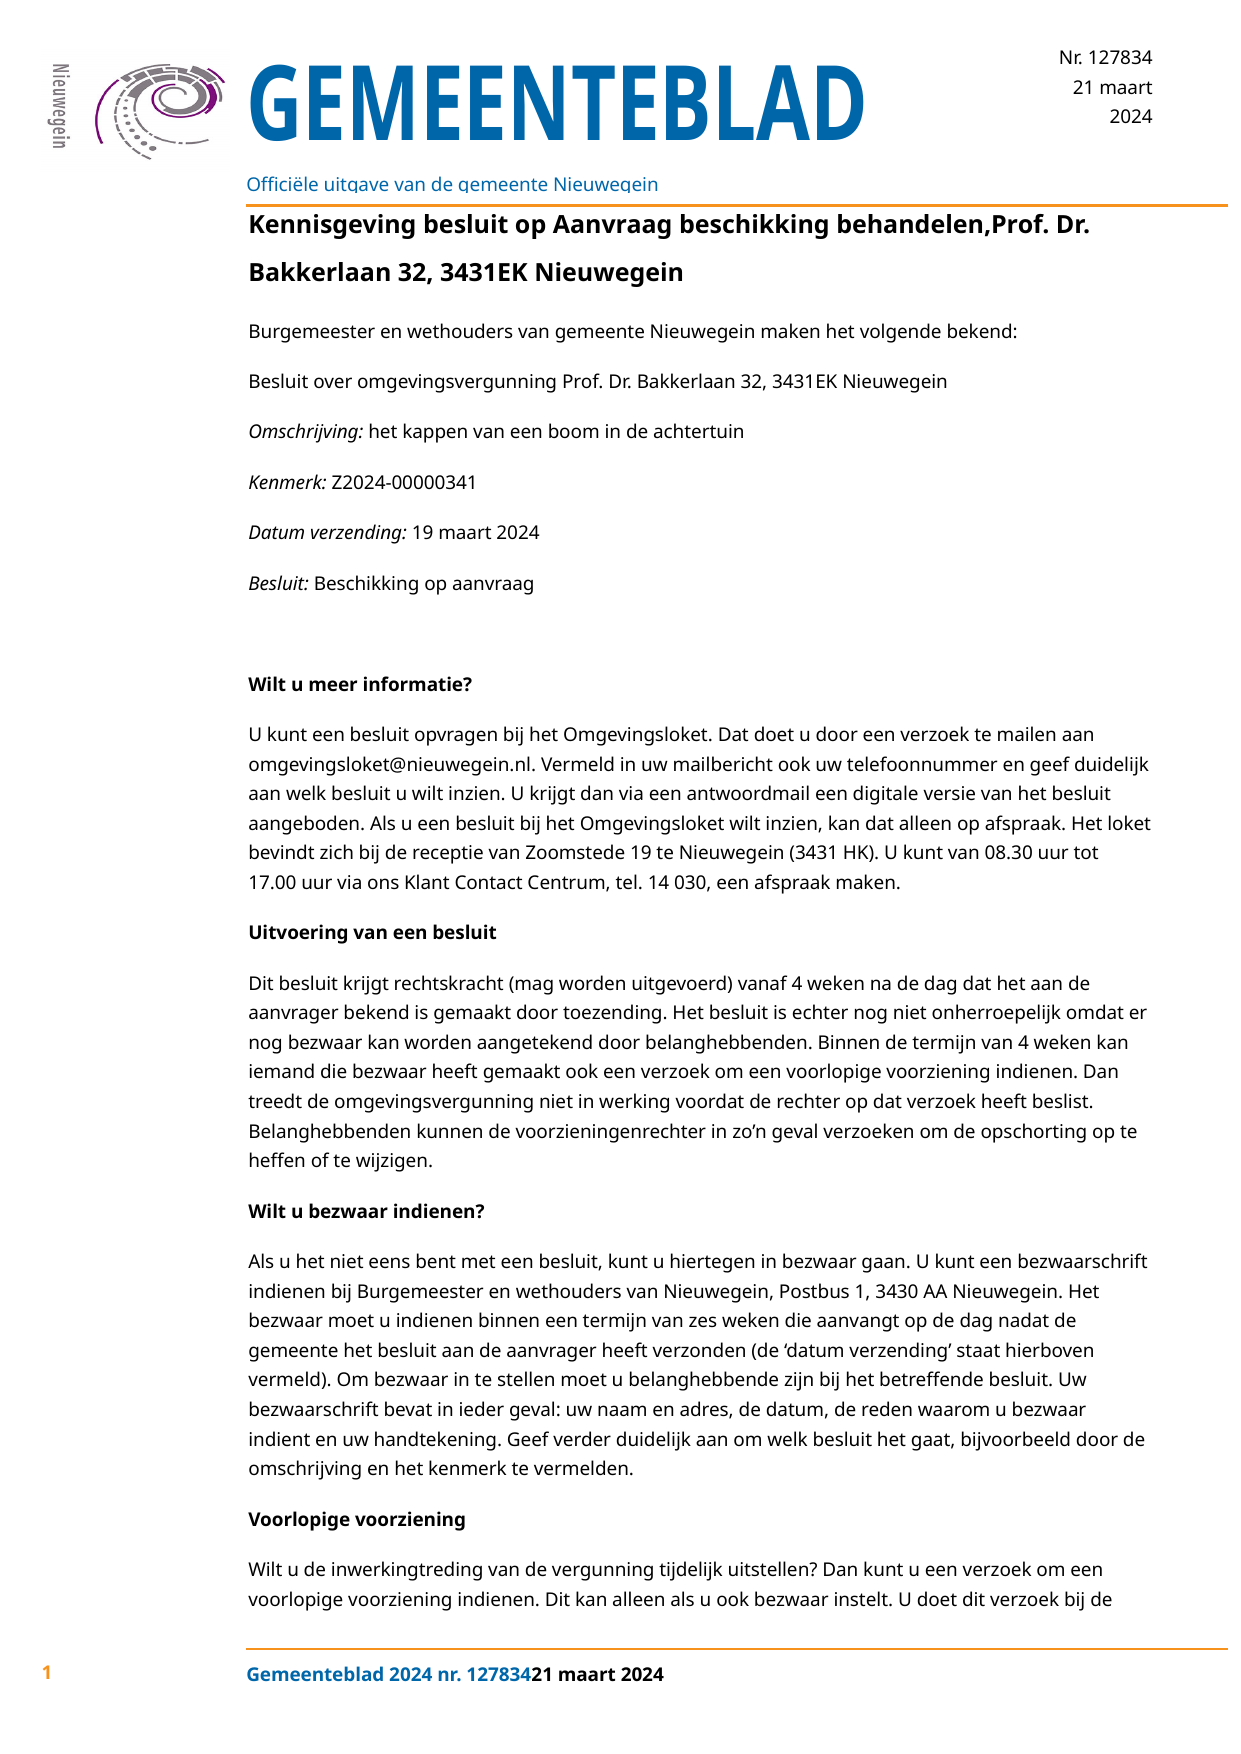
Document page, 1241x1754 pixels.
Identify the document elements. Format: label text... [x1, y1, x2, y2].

text Kennisgeving besluit op Aanvraag beschikking behandelen,Prof. Dr. Bakkerlaan 32, 3431EK Nieuwegein [248, 207, 1152, 288]
picture [41, 47, 231, 172]
text Als u het niet eens bent met een besluit, kunt u hiertegen in bezwaar gaan. U kunt een bezwaarschrift indienen bij Burgemeester en wethouders van Nieuwegein, Postbus 1, 3430 AA Nieuwegein. Het bezwaar moet u indienen binnen een termijn van zes weken die aanvangt op de dag nadat de gemeente het besluit aan de aanvrager heeft verzonden (de ‘datum verzending’ staat hierboven vermeld). Om bezwaar in te stellen moet u belanghebbende zijn bij het betreffende besluit. Uw bezwaarschrift bevat in ieder geval: uw naam en adres, de datum, de reden waarom u bezwaar indient en uw handtekening. Geef verder duidelijk aan om welk besluit het gaat, bijvoorbeeld door de omschrijving en het kenmerk te vermelden. [248, 1248, 1152, 1481]
text Omschrijving: het kappen van een boom in de achtertuin [248, 419, 1152, 444]
text U kunt een besluit opvragen bij het Omgevingsloket. Dat doet u door een verzoek te mailen aan omgevingsloket@nieuwegein.nl. Vermeld in uw mailbericht ook uw telefoonnummer en geef duidelijk aan welk besluit u wilt inzien. U krijgt dan via een antwoordmail een digitale versie van het besluit aangeboden. Als u een besluit bij het Omgevingsloket wilt inzien, kan dat alleen op afspraak. Het loket bevindt zich bij de receptie van Zoomstede 19 te Nieuwegein (3431 HK). U kunt van 08.30 uur tot 17.00 uur via ons Klant Contact Centrum, tel. 14 030, een afspraak maken. [248, 721, 1152, 895]
text Kenmerk: Z2024-00000341 [248, 469, 1152, 495]
text Wilt u bezwaar indienen? [248, 1198, 1152, 1224]
text Burgemeester en wethouders van gemeente Nieuwegein maken het volgende bekend: [248, 318, 1152, 344]
text Wilt u meer informatie? [248, 671, 1152, 697]
text Wilt u de inwerkingtreding van de vergunning tijdelijk uitstellen? Dan kunt u een verzoek om een voorlopige voorziening indienen. Dit kan alleen als u ook bezwaar instelt. U doet dit verzoek bij de [248, 1556, 1152, 1612]
text Dit besluit krijgt rechtskracht (mag worden uitgevoerd) vanaf 4 weken na de dag dat het aan de aanvrager bekend is gemaakt door toezending. Het besluit is echter nog niet onherroepelijk omdat er nog bezwaar kan worden aangetekend door belanghebbenden. Binnen de termijn van 4 weken kan iemand die bezwaar heeft gemaakt ook een verzoek om een voorlopige voorziening indienen. Dan treedt de omgevingsvergunning niet in werking voordat de rechter op dat verzoek heeft beslist. Belanghebbenden kunnen de voorzieningenrechter in zo’n geval verzoeken om de opschorting op te heffen of te wijzigen. [248, 970, 1152, 1173]
text Besluit over omgevingsvergunning Prof. Dr. Bakkerlaan 32, 3431EK Nieuwegein [248, 368, 1152, 394]
text Datum verzending: 19 maart 2024 [248, 519, 1152, 545]
text Besluit: Beschikking op aanvraag [248, 570, 1152, 596]
text Voorlopige voorziening [248, 1506, 1152, 1532]
text Uitvoering van een besluit [248, 919, 1152, 945]
